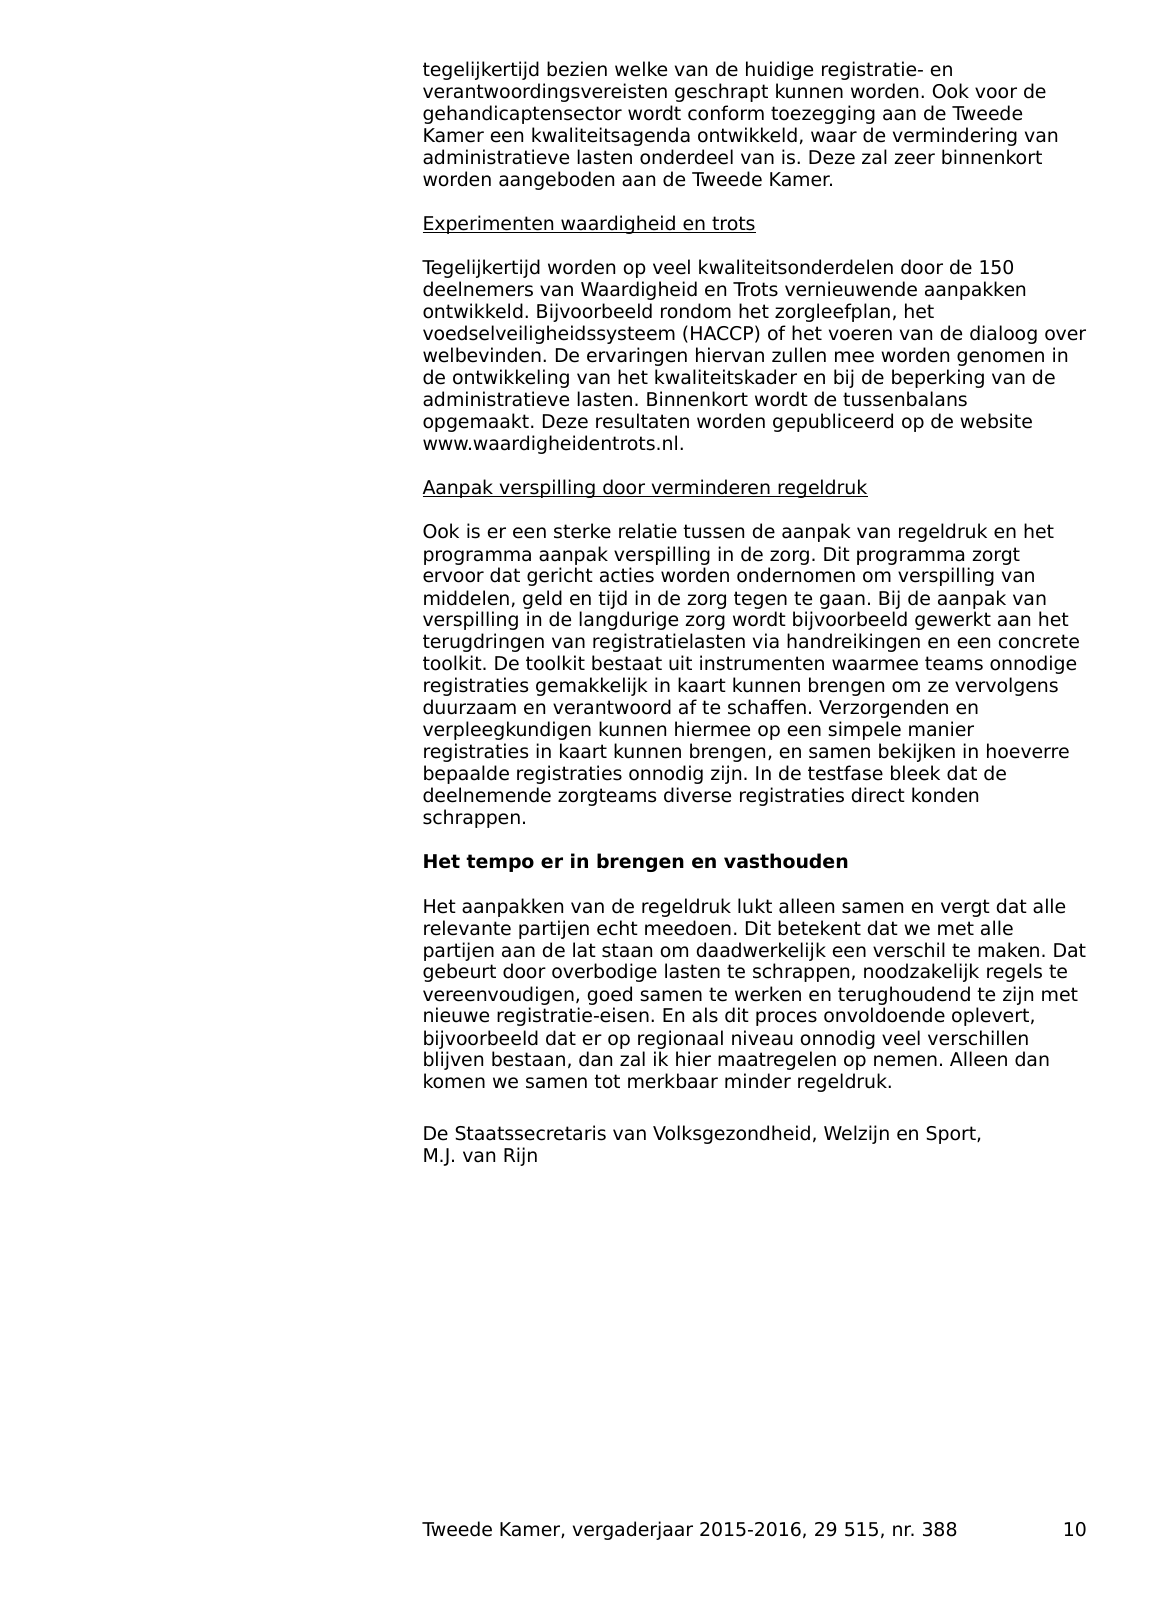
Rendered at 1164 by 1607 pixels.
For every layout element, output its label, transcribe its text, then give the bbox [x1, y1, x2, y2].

text Het aanpakken van de regeldruk lukt alleen samen en vergt dat alle relevante partijen echt meedoen. Dit betekent dat we met alle partijen aan de lat staan om daadwerkelijk een verschil te maken. Dat gebeurt door overbodige lasten te schrappen, noodzakelijk regels te vereenvoudigen, goed samen te werken en terughoudend te zijn met nieuwe registratie-eisen. En als dit proces onvoldoende oplevert, bijvoorbeeld dat er op regionaal niveau onnodig veel verschillen blijven bestaan, dan zal ik hier maatregelen op nemen. Alleen dan komen we samen tot merkbaar minder regeldruk. [422, 896, 1087, 1093]
text Tegelijkertijd worden op veel kwaliteitsonderdelen door de 150 deelnemers van Waardigheid en Trots vernieuwende aanpakken ontwikkeld. Bijvoorbeeld rondom het zorgleefplan, het voedselveiligheidssysteem (HACCP) of het voeren van de dialoog over welbevinden. De ervaringen hiervan zullen mee worden genomen in de ontwikkeling van het kwaliteitskader en bij de beperking van de administratieve lasten. Binnenkort wordt de tussenbalans opgemaakt. Deze resultaten worden gepubliceerd op de website www.waardigheidentrots.nl. [422, 257, 1087, 455]
subtitle Het tempo er in brengen en vasthouden [422, 851, 1087, 873]
text Ook is er een sterke relatie tussen de aanpak van regeldruk en het programma aanpak verspilling in de zorg. Dit programma zorgt ervoor dat gericht acties worden ondernomen om verspilling van middelen, geld en tijd in de zorg tegen te gaan. Bij de aanpak van verspilling in de langdurige zorg wordt bijvoorbeeld gewerkt aan het terugdringen van registratielasten via handreikingen en een concrete toolkit. De toolkit bestaat uit instrumenten waarmee teams onnodige registraties gemakkelijk in kaart kunnen brengen om ze vervolgens duurzaam en verantwoord af te schaffen. Verzorgenden en verpleegkundigen kunnen hiermee op een simpele manier registraties in kaart kunnen brengen, en samen bekijken in hoeverre bepaalde registraties onnodig zijn. In de testfase bleek dat de deelnemende zorgteams diverse registraties direct konden schrappen. [422, 521, 1087, 829]
text De Staatssecretaris van Volksgezondheid, Welzijn en Sport, M.J. van Rijn [422, 1123, 1087, 1167]
subtitle Experimenten waardigheid en trots [422, 213, 1087, 235]
text tegelijkertijd bezien welke van de huidige registratie- en verantwoordingsvereisten geschrapt kunnen worden. Ook voor de gehandicaptensector wordt conform toezegging aan de Tweede Kamer een kwaliteitsagenda ontwikkeld, waar de vermindering van administratieve lasten onderdeel van is. Deze zal zeer binnenkort worden aangeboden aan de Tweede Kamer. [422, 59, 1087, 191]
subtitle Aanpak verspilling door verminderen regeldruk [422, 477, 1087, 499]
